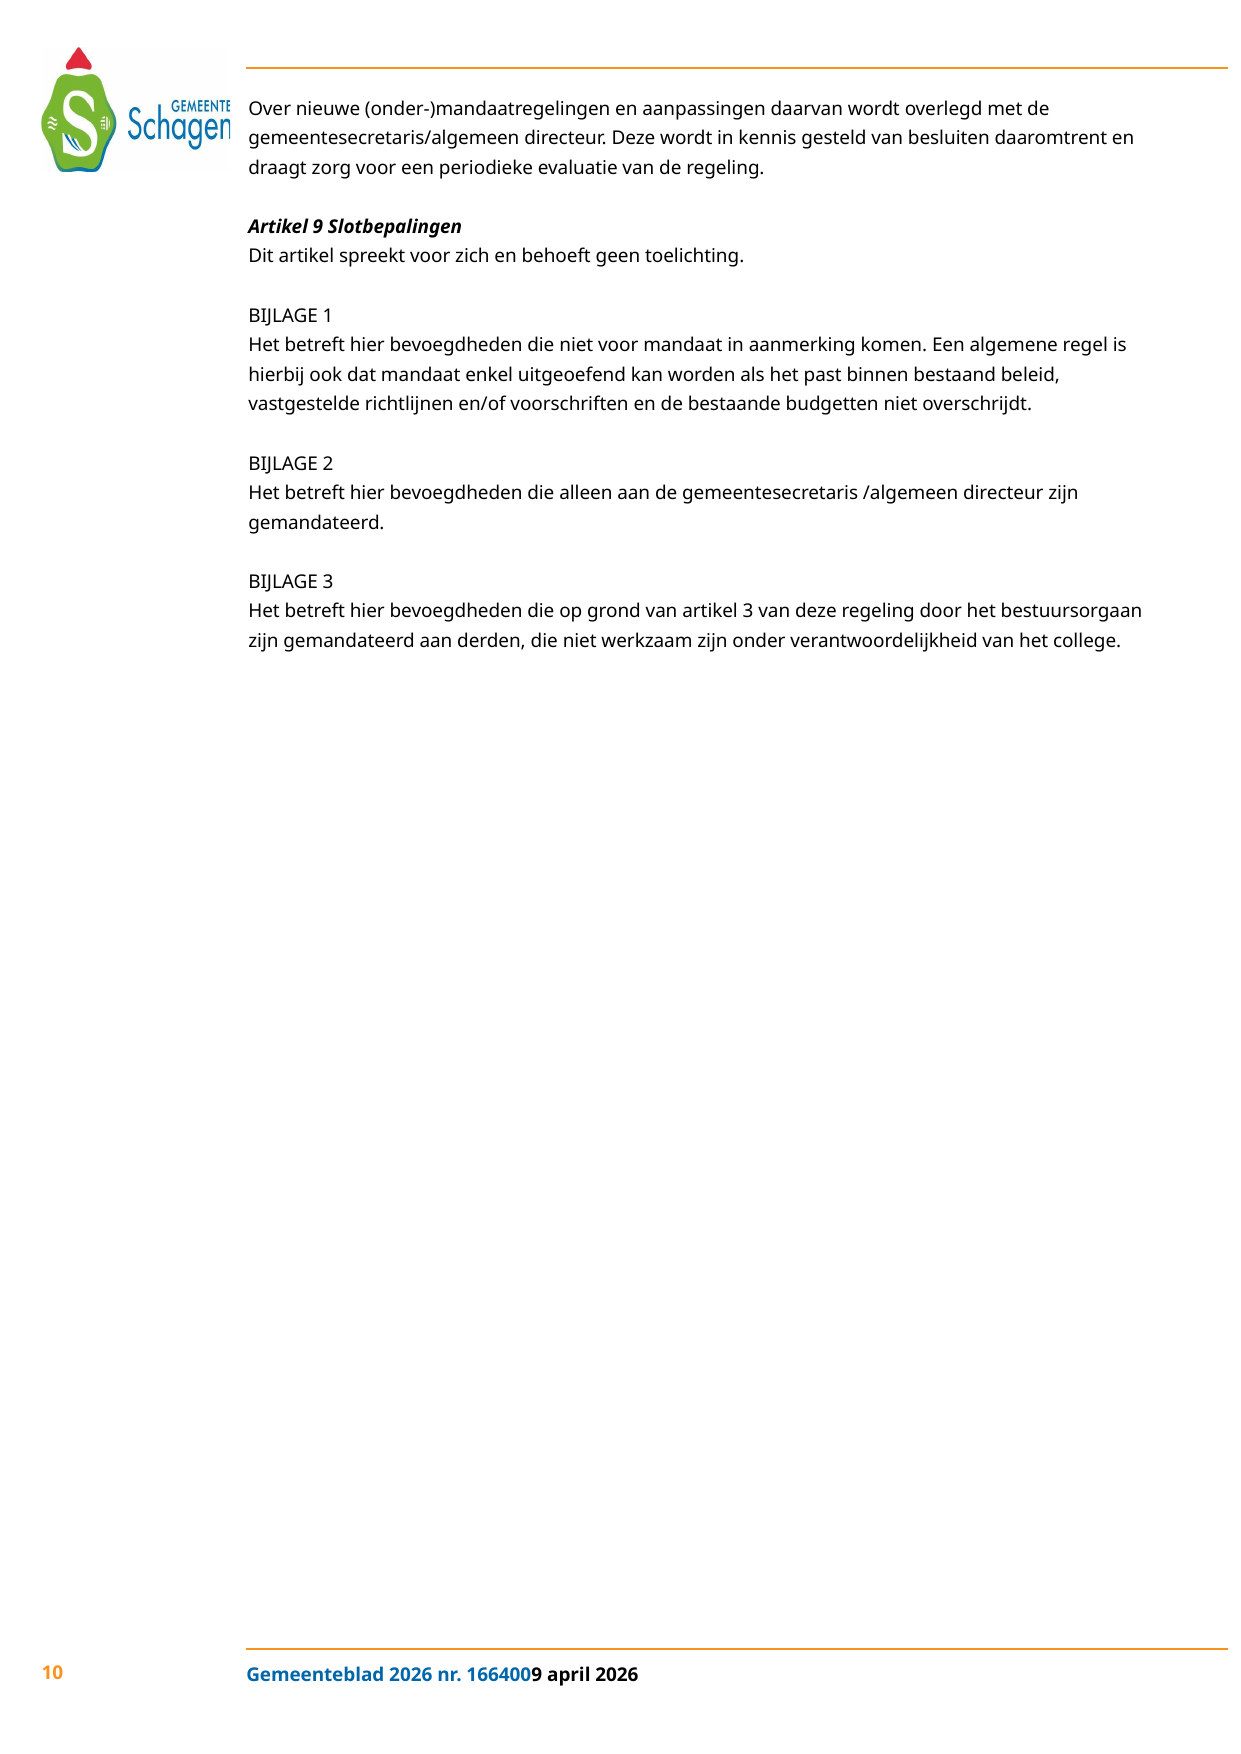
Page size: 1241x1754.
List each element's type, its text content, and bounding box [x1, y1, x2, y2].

text BIJLAGE 3 [248, 568, 1152, 594]
text Over nieuwe (onder-)mandaatregelingen en aanpassingen daarvan wordt overlegd met de gemeentesecretaris/algemeen directeur. Deze wordt in kennis gesteld van besluiten daaromtrent en draagt zorg voor een periodieke evaluatie van de regeling. [248, 95, 1152, 180]
text Artikel 9 Slotbepalingen [248, 213, 1152, 239]
text Het betreft hier bevoegdheden die op grond van artikel 3 van deze regeling door het bestuursorgaan zijn gemandateerd aan derden, die niet werkzaam zijn onder verantwoordelijkheid van het college. [248, 598, 1152, 653]
picture [41, 47, 231, 172]
text Het betreft hier bevoegdheden die niet voor mandaat in aanmerking komen. Een algemene regel is hierbij ook dat mandaat enkel uitgeoefend kan worden als het past binnen bestaand beleid, vastgestelde richtlijnen en/of voorschriften en de bestaande budgetten niet overschrijdt. [248, 331, 1152, 416]
text BIJLAGE 1 [248, 302, 1152, 328]
text Het betreft hier bevoegdheden die alleen aan de gemeentesecretaris /algemeen directeur zijn gemandateerd. [248, 479, 1152, 535]
text BIJLAGE 2 [248, 450, 1152, 476]
text Dit artikel spreekt voor zich en behoeft geen toelichting. [248, 243, 1152, 268]
